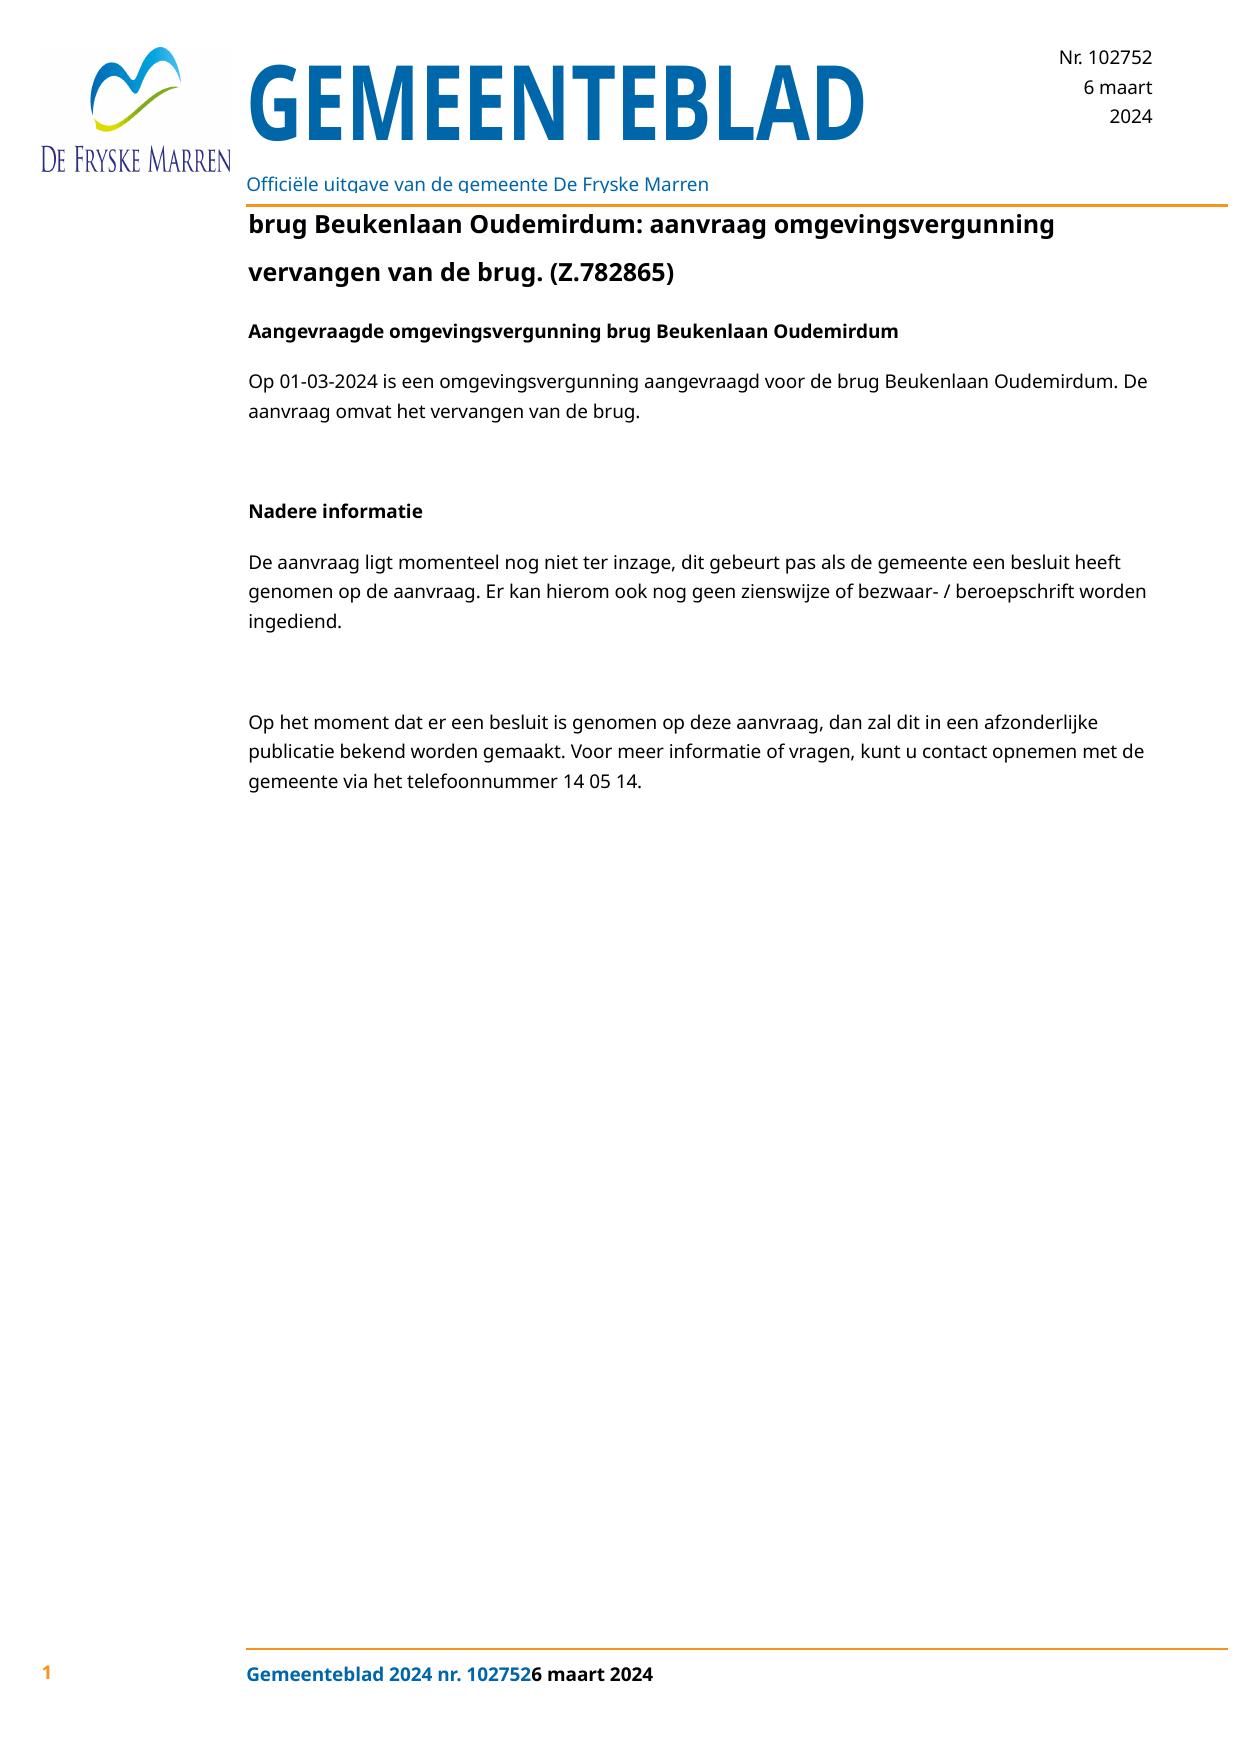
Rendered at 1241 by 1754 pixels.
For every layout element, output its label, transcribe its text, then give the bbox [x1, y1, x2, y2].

text Op het moment dat er een besluit is genomen op deze aanvraag, dan zal dit in een afzonderlijke publicatie bekend worden gemaakt. Voor meer informatie of vragen, kunt u contact opnemen met de gemeente via het telefoonnummer 14 05 14. [248, 709, 1152, 794]
text Nadere informatie [248, 499, 1152, 524]
text brug Beukenlaan Oudemirdum: aanvraag omgevingsvergunning vervangen van de brug. (Z.782865) [248, 207, 1152, 288]
text De aanvraag ligt momenteel nog niet ter inzage, dit gebeurt pas als de gemeente een besluit heeft genomen op de aanvraag. Er kan hierom ook nog geen zienswijze of bezwaar- / beroepschrift worden ingediend. [248, 549, 1152, 634]
text Aangevraagde omgevingsvergunning brug Beukenlaan Oudemirdum [248, 318, 1152, 344]
picture [41, 47, 231, 172]
text Op 01-03-2024 is een omgevingsvergunning aangevraagd voor de brug Beukenlaan Oudemirdum. De aanvraag omvat het vervangen van de brug. [248, 368, 1152, 424]
